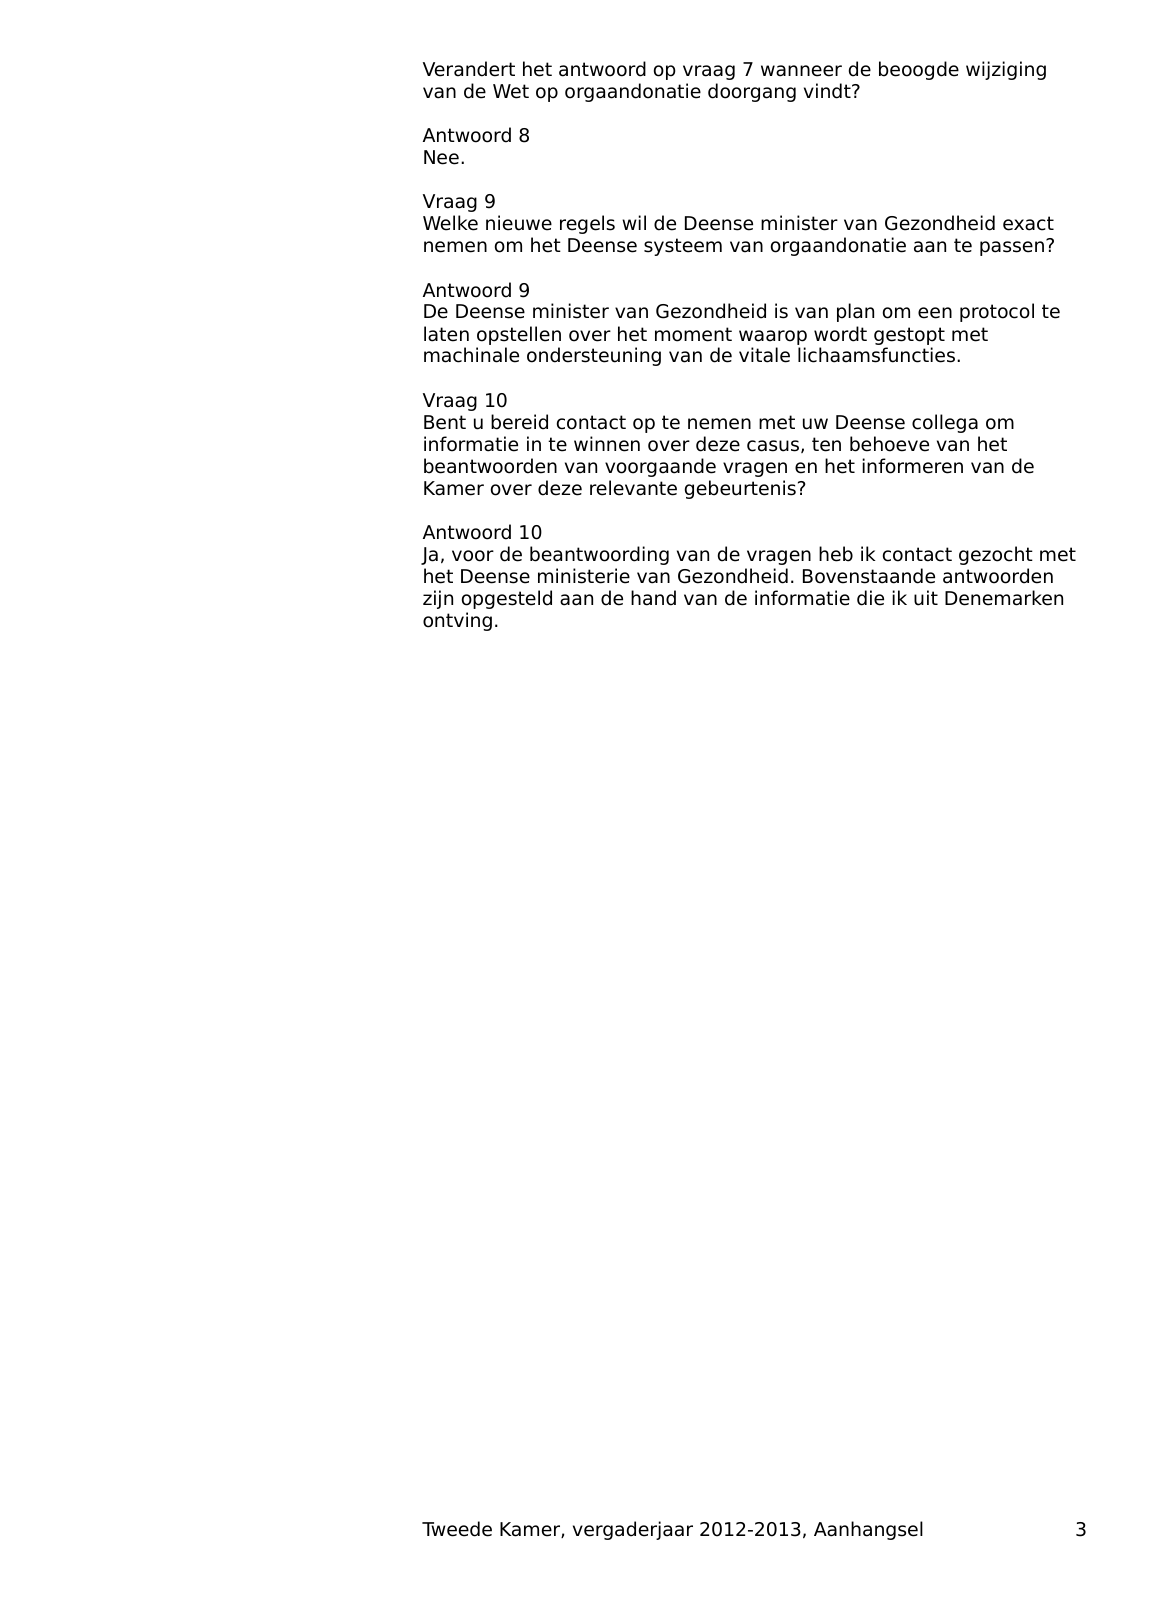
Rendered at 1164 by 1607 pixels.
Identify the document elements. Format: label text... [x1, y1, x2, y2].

text Vraag 10 [422, 389, 1087, 412]
text Antwoord 10 [422, 522, 1087, 544]
text Welke nieuwe regels wil de Deense minister van Gezondheid exact nemen om het Deense systeem van orgaandonatie aan te passen? [422, 213, 1087, 257]
text De Deense minister van Gezondheid is van plan om een protocol te laten opstellen over het moment waarop wordt gestopt met machinale ondersteuning van de vitale lichaamsfuncties. [422, 301, 1087, 367]
text Bent u bereid contact op te nemen met uw Deense collega om informatie in te winnen over deze casus, ten behoeve van het beantwoorden van voorgaande vragen en het informeren van de Kamer over deze relevante gebeurtenis? [422, 412, 1087, 499]
text Vraag 9 [422, 191, 1087, 213]
text Nee. [422, 147, 1087, 169]
text Verandert het antwoord op vraag 7 wanneer de beoogde wijziging van de Wet op orgaandonatie doorgang vindt? [422, 59, 1087, 103]
text Antwoord 9 [422, 279, 1087, 301]
text Ja, voor de beantwoording van de vragen heb ik contact gezocht met het Deense ministerie van Gezondheid. Bovenstaande antwoorden zijn opgesteld aan de hand van de informatie die ik uit Denemarken ontving. [422, 544, 1087, 632]
text Antwoord 8 [422, 125, 1087, 147]
